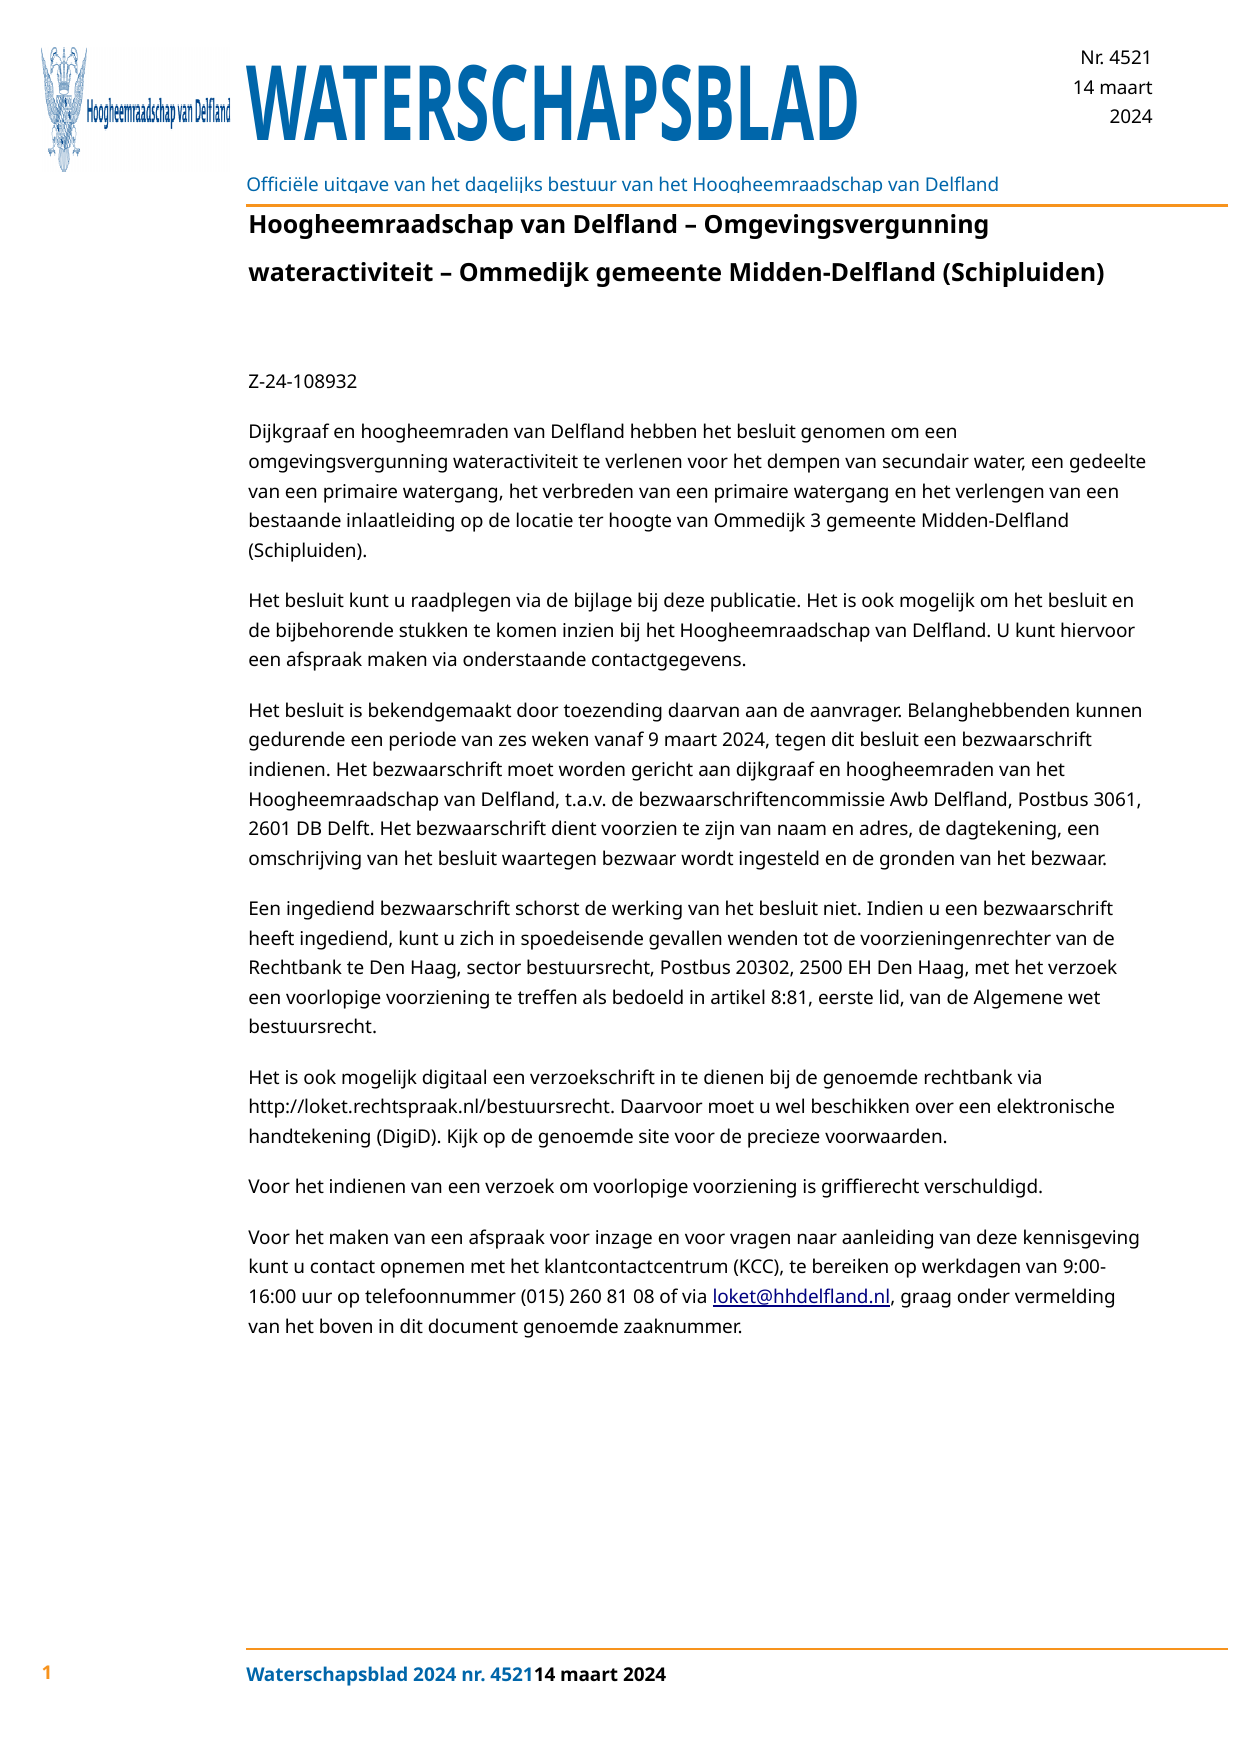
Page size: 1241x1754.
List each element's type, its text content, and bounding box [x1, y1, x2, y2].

text Het besluit is bekendgemaakt door toezending daarvan aan de aanvrager. Belanghebbenden kunnen gedurende een periode van zes weken vanaf 9 maart 2024, tegen dit besluit een bezwaarschrift indienen. Het bezwaarschrift moet worden gericht aan dijkgraaf en hoogheemraden van het Hoogheemraadschap van Delfland, t.a.v. de bezwaarschriftencommissie Awb Delfland, Postbus 3061, 2601 DB Delft. Het bezwaarschrift dient voorzien te zijn van naam en adres, de dagtekening, een omschrijving van het besluit waartegen bezwaar wordt ingesteld en de gronden van het bezwaar. [248, 697, 1152, 871]
text Hoogheemraadschap van Delfland – Omgevingsvergunning wateractiviteit – Ommedijk gemeente Midden-Delfland (Schipluiden) [248, 207, 1152, 288]
text Z-24-108932 [248, 368, 1152, 394]
text Dijkgraaf en hoogheemraden van Delfland hebben het besluit genomen om een omgevingsvergunning wateractiviteit te verlenen voor het dempen van secundair water, een gedeelte van een primaire watergang, het verbreden van een primaire watergang en het verlengen van een bestaande inlaatleiding op de locatie ter hoogte van Ommedijk 3 gemeente Midden-Delfland (Schipluiden). [248, 419, 1152, 563]
text Een ingediend bezwaarschrift schorst de werking van het besluit niet. Indien u een bezwaarschrift heeft ingediend, kunt u zich in spoedeisende gevallen wenden tot de voorzieningenrechter van de Rechtbank te Den Haag, sector bestuursrecht, Postbus 20302, 2500 EH Den Haag, met het verzoek een voorlopige voorziening te treffen als bedoeld in artikel 8:81, eerste lid, van de Algemene wet bestuursrecht. [248, 895, 1152, 1039]
text Voor het indienen van een verzoek om voorlopige voorziening is griffierecht verschuldigd. [248, 1174, 1152, 1199]
text Het besluit kunt u raadplegen via de bijlage bij deze publicatie. Het is ook mogelijk om het besluit en de bijbehorende stukken te komen inzien bij het Hoogheemraadschap van Delfland. U kunt hiervoor een afspraak maken via onderstaande contactgegevens. [248, 587, 1152, 672]
picture [41, 47, 231, 172]
text Het is ook mogelijk digitaal een verzoekschrift in te dienen bij de genoemde rechtbank via http://loket.rechtspraak.nl/bestuursrecht. Daarvoor moet u wel beschikken over een elektronische handtekening (DigiD). Kijk op de genoemde site voor de precieze voorwaarden. [248, 1064, 1152, 1149]
text Voor het maken van een afspraak voor inzage en voor vragen naar aanleiding van deze kennisgeving kunt u contact opnemen met het klantcontactcentrum (KCC), te bereiken op werkdagen van 9:00-16:00 uur op telefoonnummer (015) 260 81 08 of via loket@hhdelfland.nl, graag onder vermelding van het boven in dit document genoemde zaaknummer. [248, 1224, 1152, 1339]
